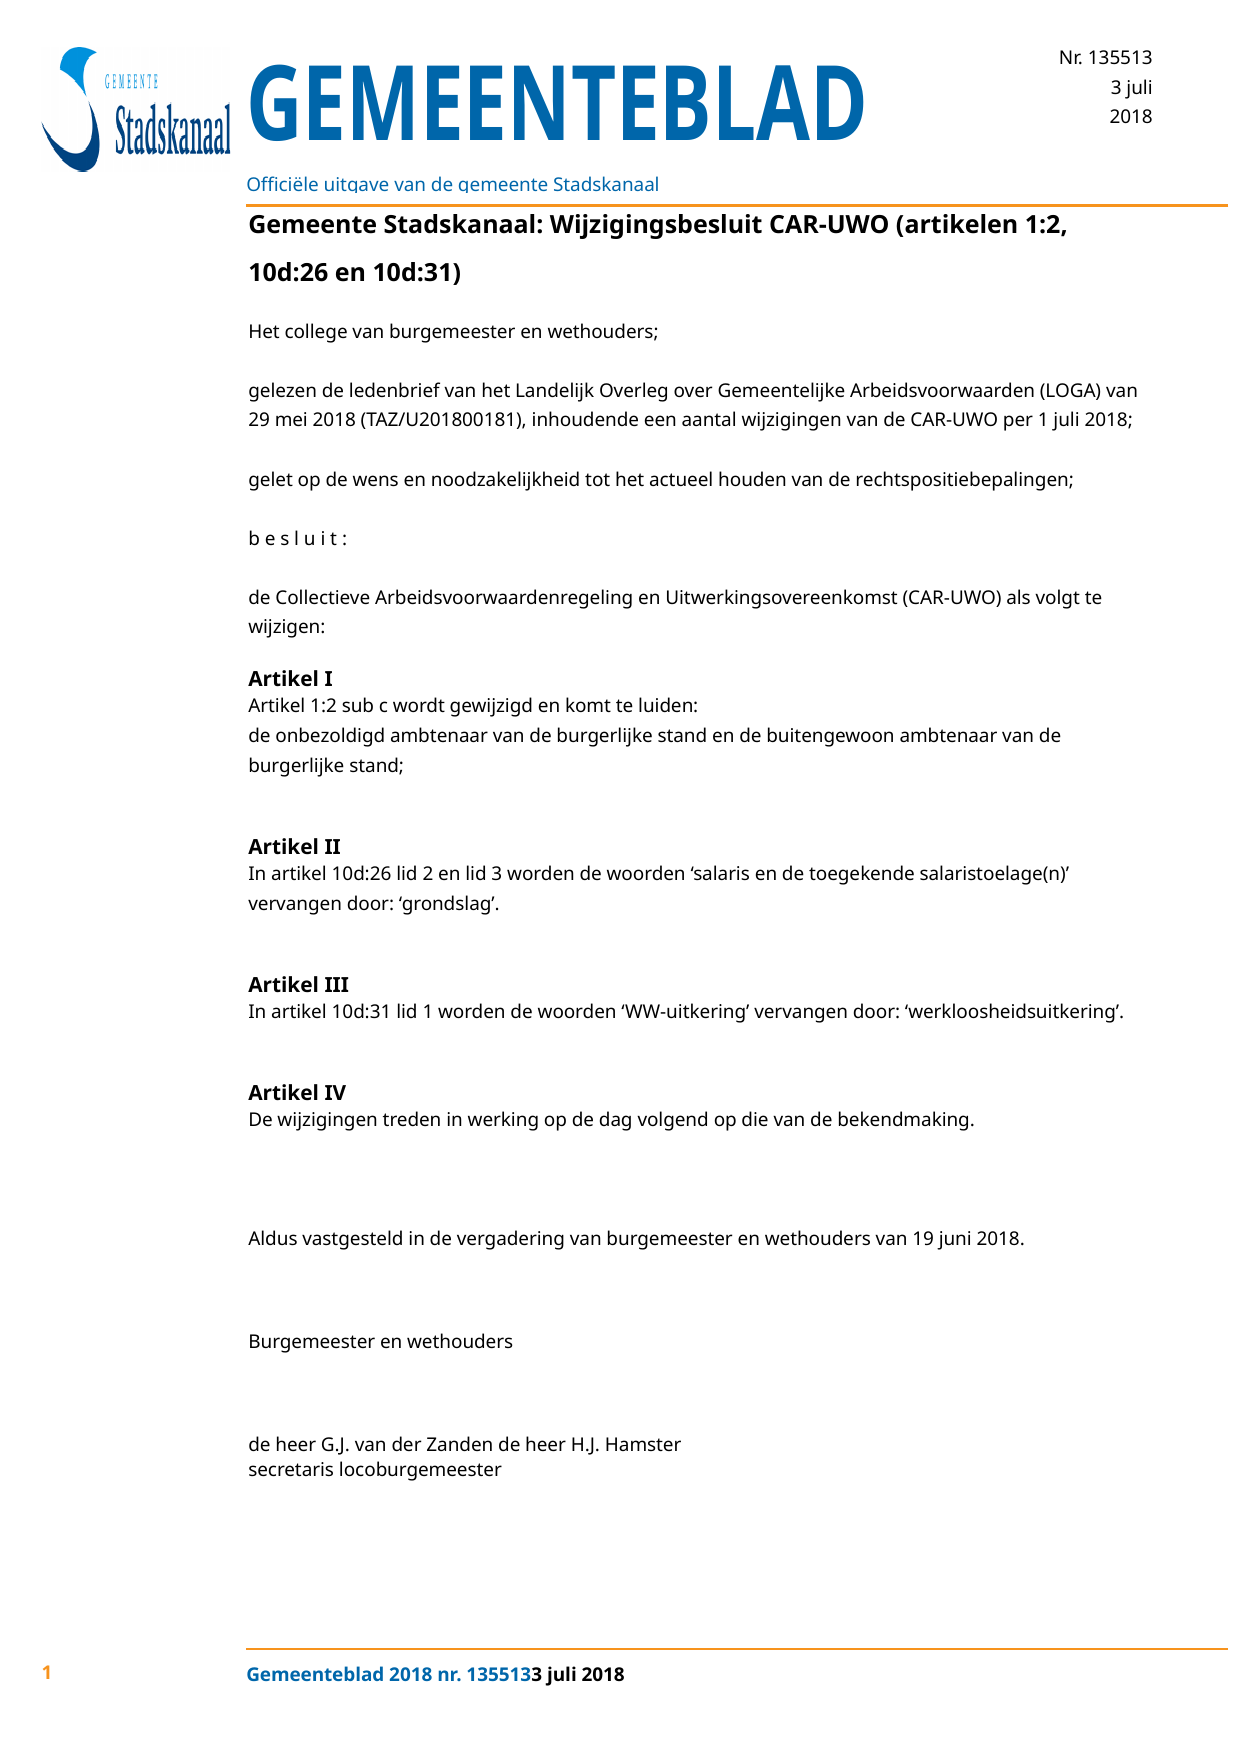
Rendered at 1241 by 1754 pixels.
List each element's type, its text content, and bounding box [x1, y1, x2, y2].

text Artikel IV [248, 1078, 1152, 1107]
text secretaris locoburgemeester [248, 1457, 1152, 1482]
text De wijzigingen treden in werking op de dag volgend op die van de bekendmaking. [248, 1107, 1152, 1132]
text de Collectieve Arbeidsvoorwaardenregeling en Uitwerkingsovereenkomst (CAR-UWO) als volgt te wijzigen: [248, 584, 1152, 639]
text In artikel 10d:31 lid 1 worden de woorden ‘WW-uitkering’ vervangen door: ‘werkloosheidsuitkering’. [248, 998, 1152, 1024]
text Artikel II [248, 832, 1152, 860]
text b e s l u i t : [248, 525, 1152, 551]
text Artikel III [248, 970, 1152, 998]
text gelet op de wens en noodzakelijkheid tot het actueel houden van de rechtspositiebepalingen; [248, 466, 1152, 492]
text Burgemeester en wethouders [248, 1328, 1152, 1354]
text In artikel 10d:26 lid 2 en lid 3 worden de woorden ‘salaris en de toegekende salaristoelage(n)’ vervangen door: ‘grondslag’. [248, 860, 1152, 916]
text Aldus vastgesteld in de vergadering van burgemeester en wethouders van 19 juni 2018. [248, 1225, 1152, 1251]
text de onbezoldigd ambtenaar van de burgerlijke stand en de buitengewoon ambtenaar van de burgerlijke stand; [248, 722, 1152, 777]
text gelezen de ledenbrief van het Landelijk Overleg over Gemeentelijke Arbeidsvoorwaarden (LOGA) van 29 mei 2018 (TAZ/U201800181), inhoudende een aantal wijzigingen van de CAR-UWO per 1 juli 2018; [248, 377, 1152, 432]
text Artikel 1:2 sub c wordt gewijzigd en komt te luiden: [248, 693, 1152, 718]
text Gemeente Stadskanaal: Wijzigingsbesluit CAR-UWO (artikelen 1:2, 10d:26 en 10d:31) [248, 207, 1152, 288]
picture [41, 47, 231, 172]
text de heer G.J. van der Zanden de heer H.J. Hamster [248, 1431, 1152, 1457]
text Artikel I [248, 664, 1152, 693]
text Het college van burgemeester en wethouders; [248, 318, 1152, 344]
